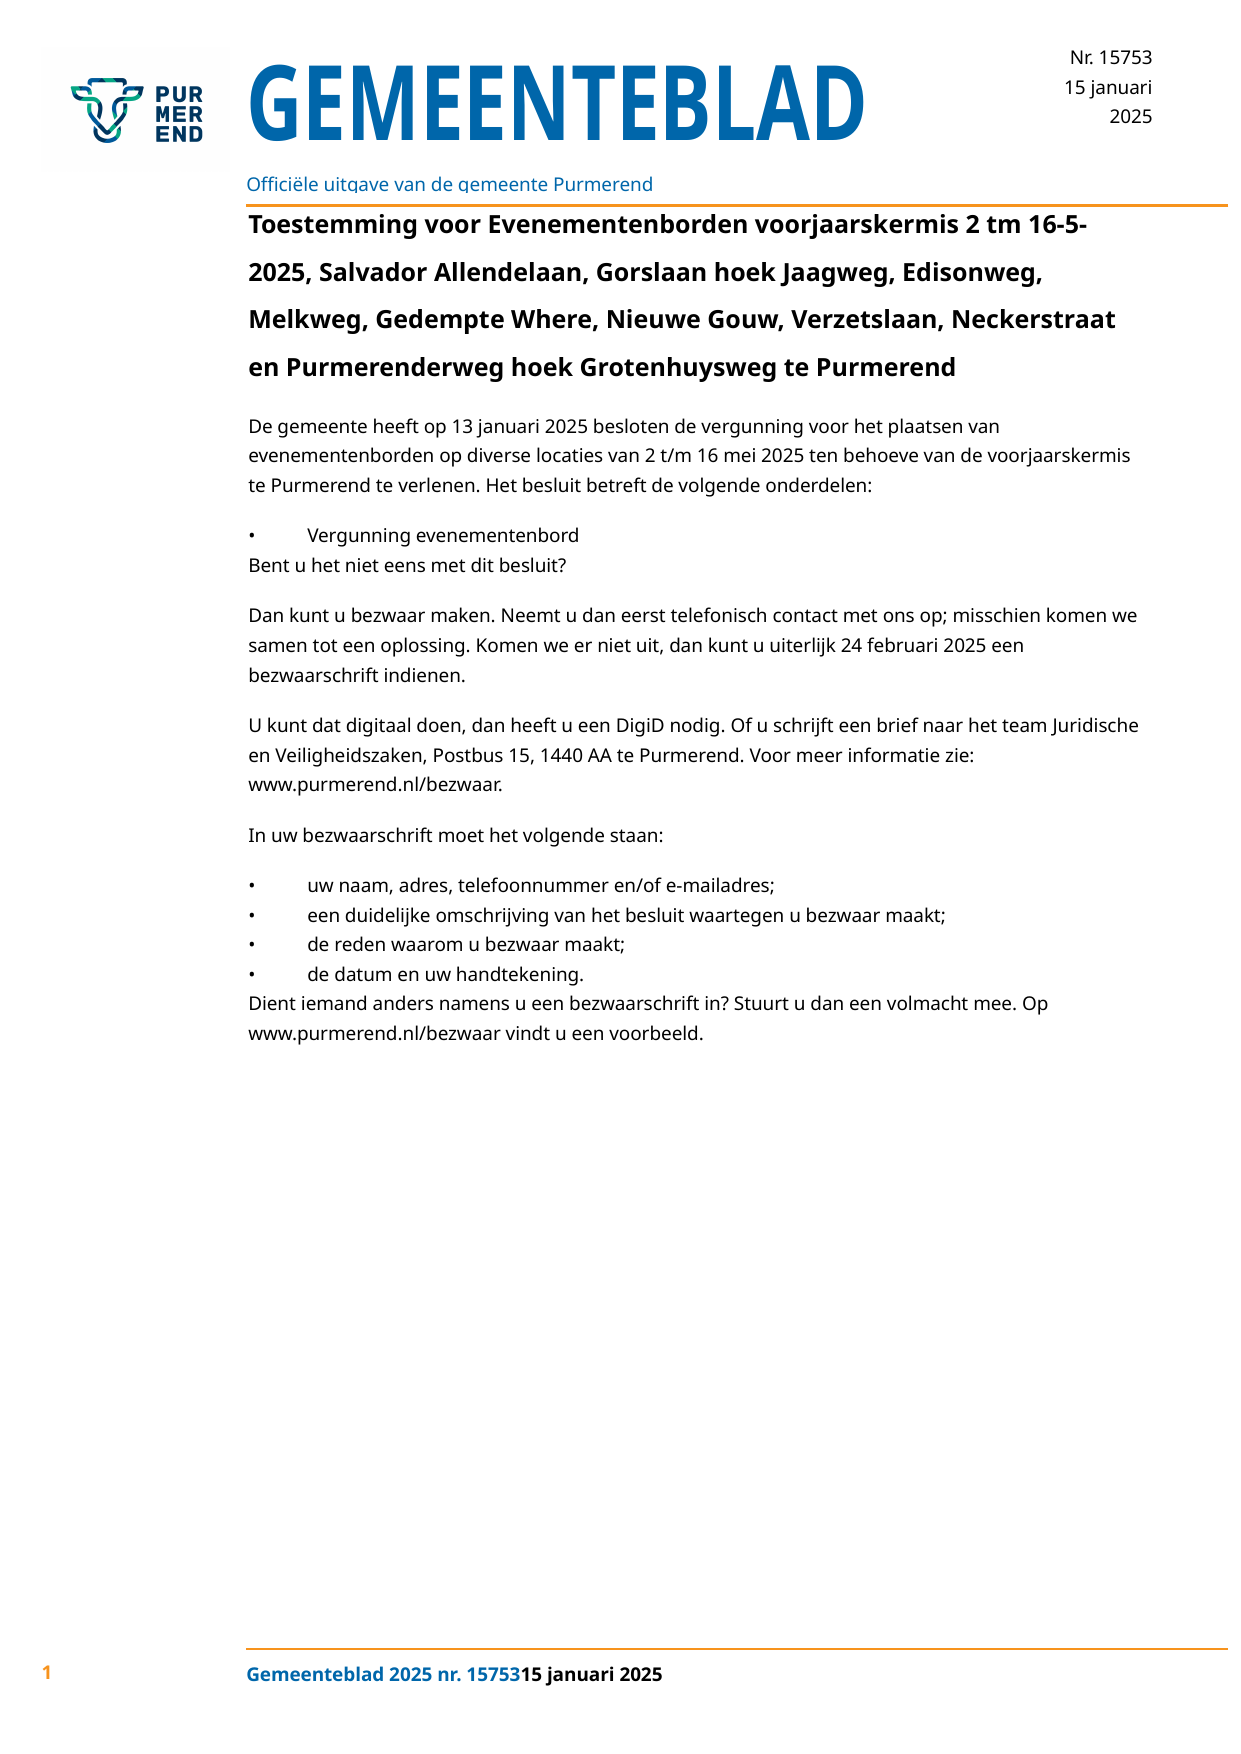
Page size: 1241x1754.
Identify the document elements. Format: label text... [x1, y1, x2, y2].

text Toestemming voor Evenementenborden voorjaarskermis 2 tm 16-5-2025, Salvador Allendelaan, Gorslaan hoek Jaagweg, Edisonweg, Melkweg, Gedempte Where, Nieuwe Gouw, Verzetslaan, Neckerstraat en Purmerenderweg hoek Grotenhuysweg te Purmerend [248, 207, 1152, 384]
text Dan kunt u bezwaar maken. Neemt u dan eerst telefonisch contact met ons op; misschien komen we samen tot een oplossing. Komen we er niet uit, dan kunt u uiterlijk 24 februari 2025 een bezwaarschrift indienen. [248, 603, 1152, 688]
text In uw bezwaarschrift moet het volgende staan: [248, 822, 1152, 848]
list de datum en uw handtekening. [248, 961, 1152, 987]
picture [41, 47, 231, 172]
text Bent u het niet eens met dit besluit? [248, 552, 1152, 578]
text U kunt dat digitaal doen, dan heeft u een DigiD nodig. Of u schrijft een brief naar het team Juridische en Veiligheidszaken, Postbus 15, 1440 AA te Purmerend. Voor meer informatie zie: www.purmerend.nl/bezwaar. [248, 712, 1152, 797]
list Vergunning evenementenbord [248, 523, 1152, 548]
text De gemeente heeft op 13 januari 2025 besloten de vergunning voor het plaatsen van evenementenborden op diverse locaties van 2 t/m 16 mei 2025 ten behoeve van de voorjaarskermis te Purmerend te verlenen. Het besluit betreft de volgende onderdelen: [248, 413, 1152, 498]
list de reden waarom u bezwaar maakt; [248, 931, 1152, 957]
text Dient iemand anders namens u een bezwaarschrift in? Stuurt u dan een volmacht mee. Op www.purmerend.nl/bezwaar vindt u een voorbeeld. [248, 991, 1152, 1046]
list een duidelijke omschrijving van het besluit waartegen u bezwaar maakt; [248, 902, 1152, 928]
list uw naam, adres, telefoonnummer en/of e-mailadres; [248, 872, 1152, 898]
